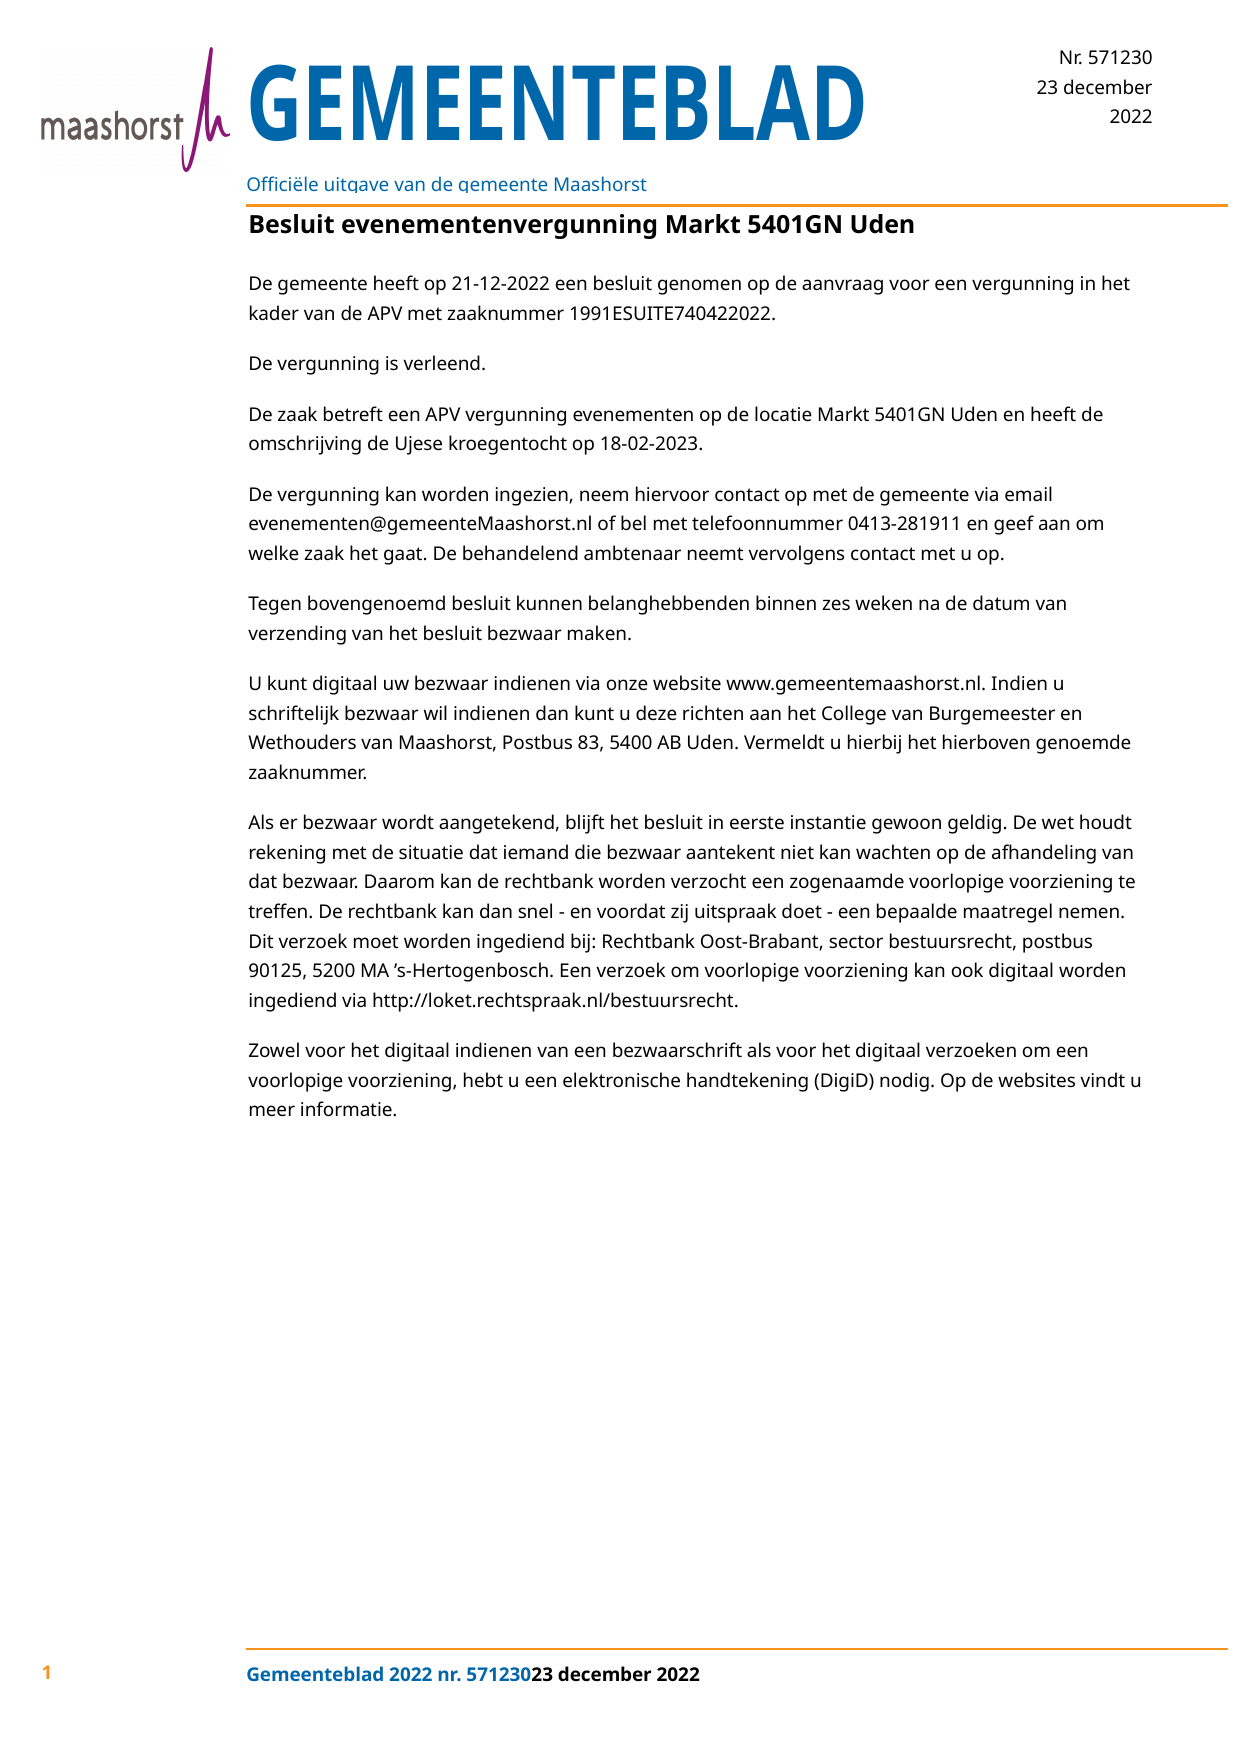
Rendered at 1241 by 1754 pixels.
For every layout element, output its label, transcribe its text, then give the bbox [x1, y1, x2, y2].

text De vergunning is verleend. [248, 350, 1152, 376]
text Besluit evenementenvergunning Markt 5401GN Uden [248, 207, 1152, 241]
picture [41, 47, 231, 172]
text De vergunning kan worden ingezien, neem hiervoor contact op met de gemeente via email evenementen@gemeenteMaashorst.nl of bel met telefoonnummer 0413-281911 en geef aan om welke zaak het gaat. De behandelend ambtenaar neemt vervolgens contact met u op. [248, 481, 1152, 566]
text De zaak betreft een APV vergunning evenementen op de locatie Markt 5401GN Uden en heeft de omschrijving de Ujese kroegentocht op 18-02-2023. [248, 401, 1152, 456]
text De gemeente heeft op 21-12-2022 een besluit genomen op de aanvraag voor een vergunning in het kader van de APV met zaaknummer 1991ESUITE740422022. [248, 270, 1152, 326]
text U kunt digitaal uw bezwaar indienen via onze website www.gemeentemaashorst.nl. Indien u schriftelijk bezwaar wil indienen dan kunt u deze richten aan het College van Burgemeester en Wethouders van Maashorst, Postbus 83, 5400 AB Uden. Vermeldt u hierbij het hierboven genoemde zaaknummer. [248, 670, 1152, 785]
text Als er bezwaar wordt aangetekend, blijft het besluit in eerste instantie gewoon geldig. De wet houdt rekening met de situatie dat iemand die bezwaar aantekent niet kan wachten op de afhandeling van dat bezwaar. Daarom kan de rechtbank worden verzocht een zogenaamde voorlopige voorziening te treffen. De rechtbank kan dan snel - en voordat zij uitspraak doet - een bepaalde maatregel nemen. Dit verzoek moet worden ingediend bij: Rechtbank Oost-Brabant, sector bestuursrecht, postbus 90125, 5200 MA ’s-Hertogenbosch. Een verzoek om voorlopige voorziening kan ook digitaal worden ingediend via http://loket.rechtspraak.nl/bestuursrecht. [248, 809, 1152, 1013]
text Zowel voor het digitaal indienen van een bezwaarschrift als voor het digitaal verzoeken om een voorlopige voorziening, hebt u een elektronische handtekening (DigiD) nodig. Op de websites vindt u meer informatie. [248, 1037, 1152, 1122]
text Tegen bovengenoemd besluit kunnen belanghebbenden binnen zes weken na de datum van verzending van het besluit bezwaar maken. [248, 590, 1152, 646]
